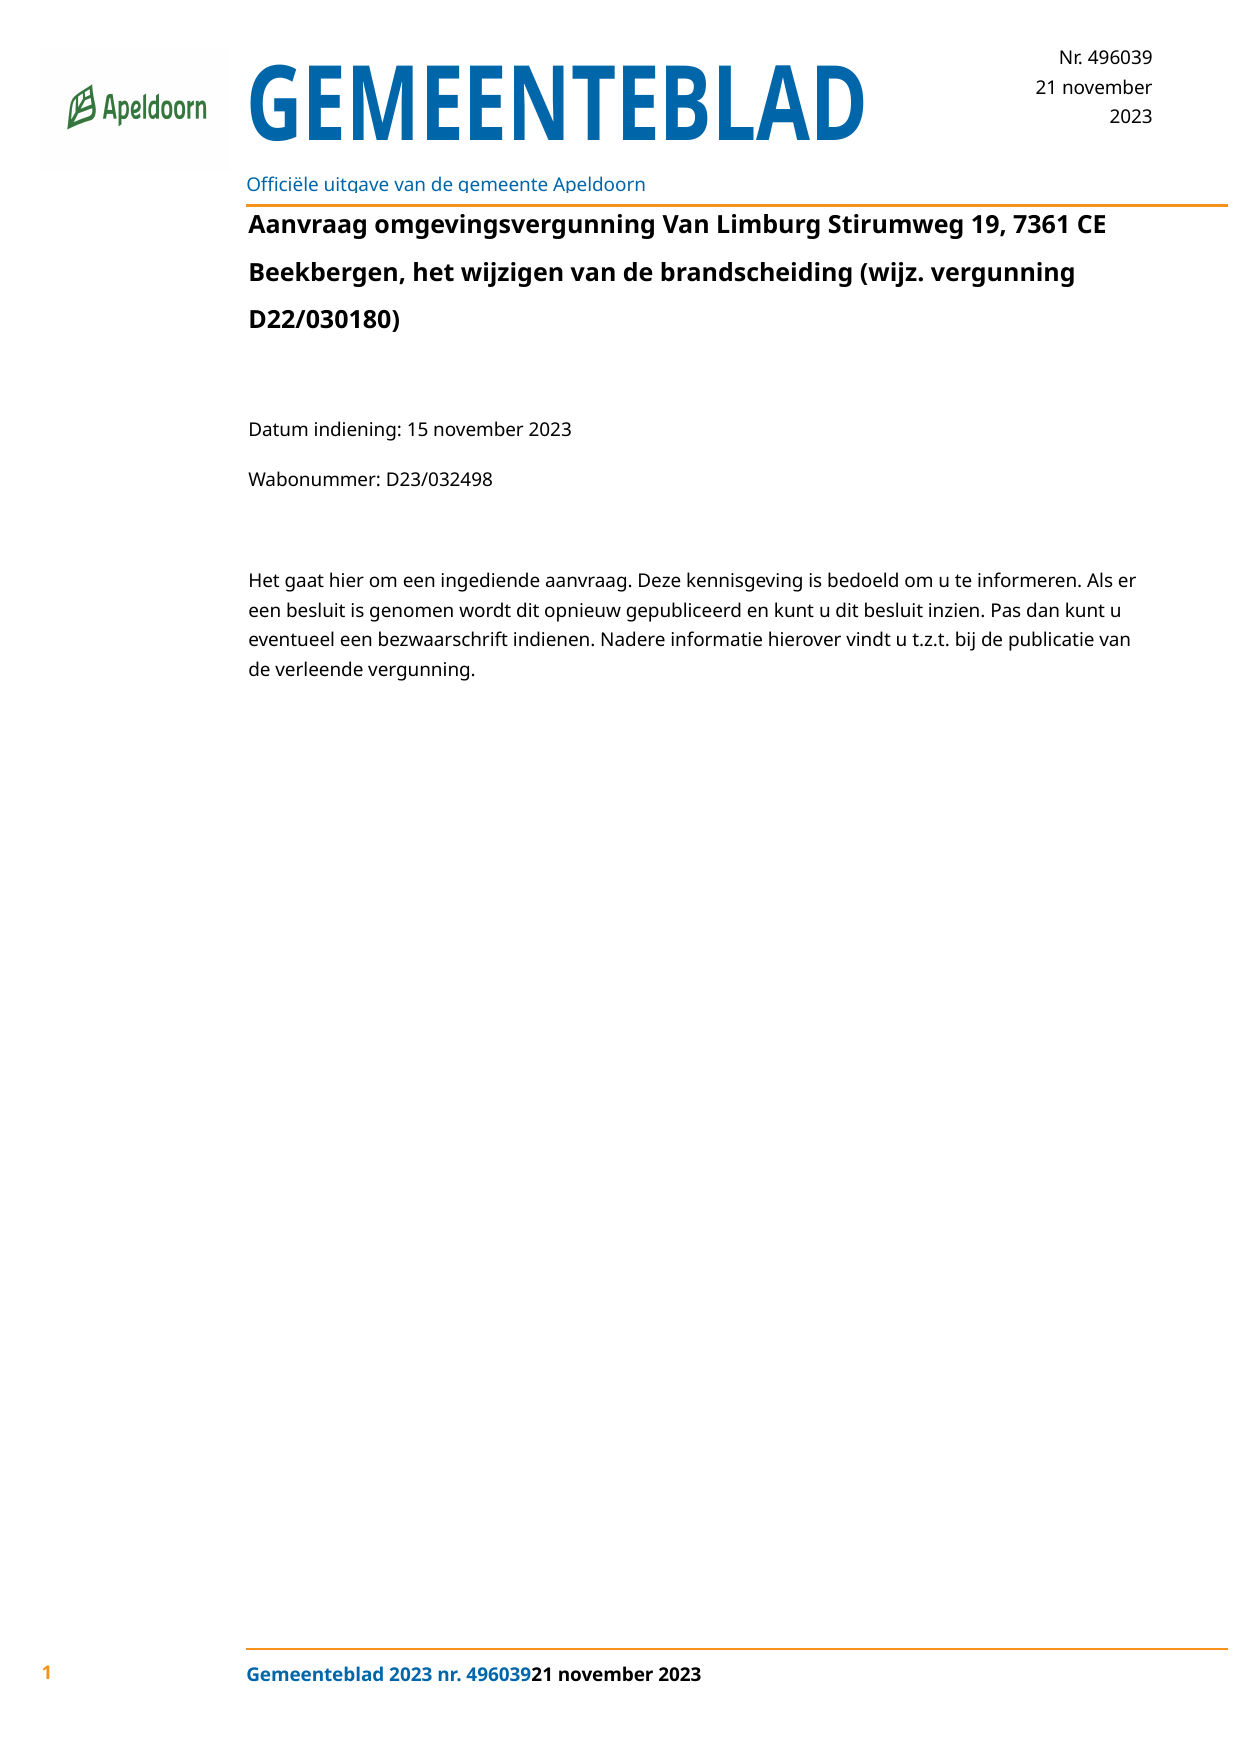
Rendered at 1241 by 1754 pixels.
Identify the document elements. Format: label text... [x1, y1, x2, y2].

picture [41, 47, 231, 172]
text Het gaat hier om een ingediende aanvraag. Deze kennisgeving is bedoeld om u te informeren. Als er een besluit is genomen wordt dit opnieuw gepubliceerd en kunt u dit besluit inzien. Pas dan kunt u eventueel een bezwaarschrift indienen. Nadere informatie hierover vindt u t.z.t. bij de publicatie van de verleende vergunning. [248, 567, 1152, 682]
text Aanvraag omgevingsvergunning Van Limburg Stirumweg 19, 7361 CE Beekbergen, het wijzigen van de brandscheiding (wijz. vergunning D22/030180) [248, 207, 1152, 336]
text Datum indiening: 15 november 2023 [248, 416, 1152, 442]
text Wabonummer: D23/032498 [248, 466, 1152, 492]
